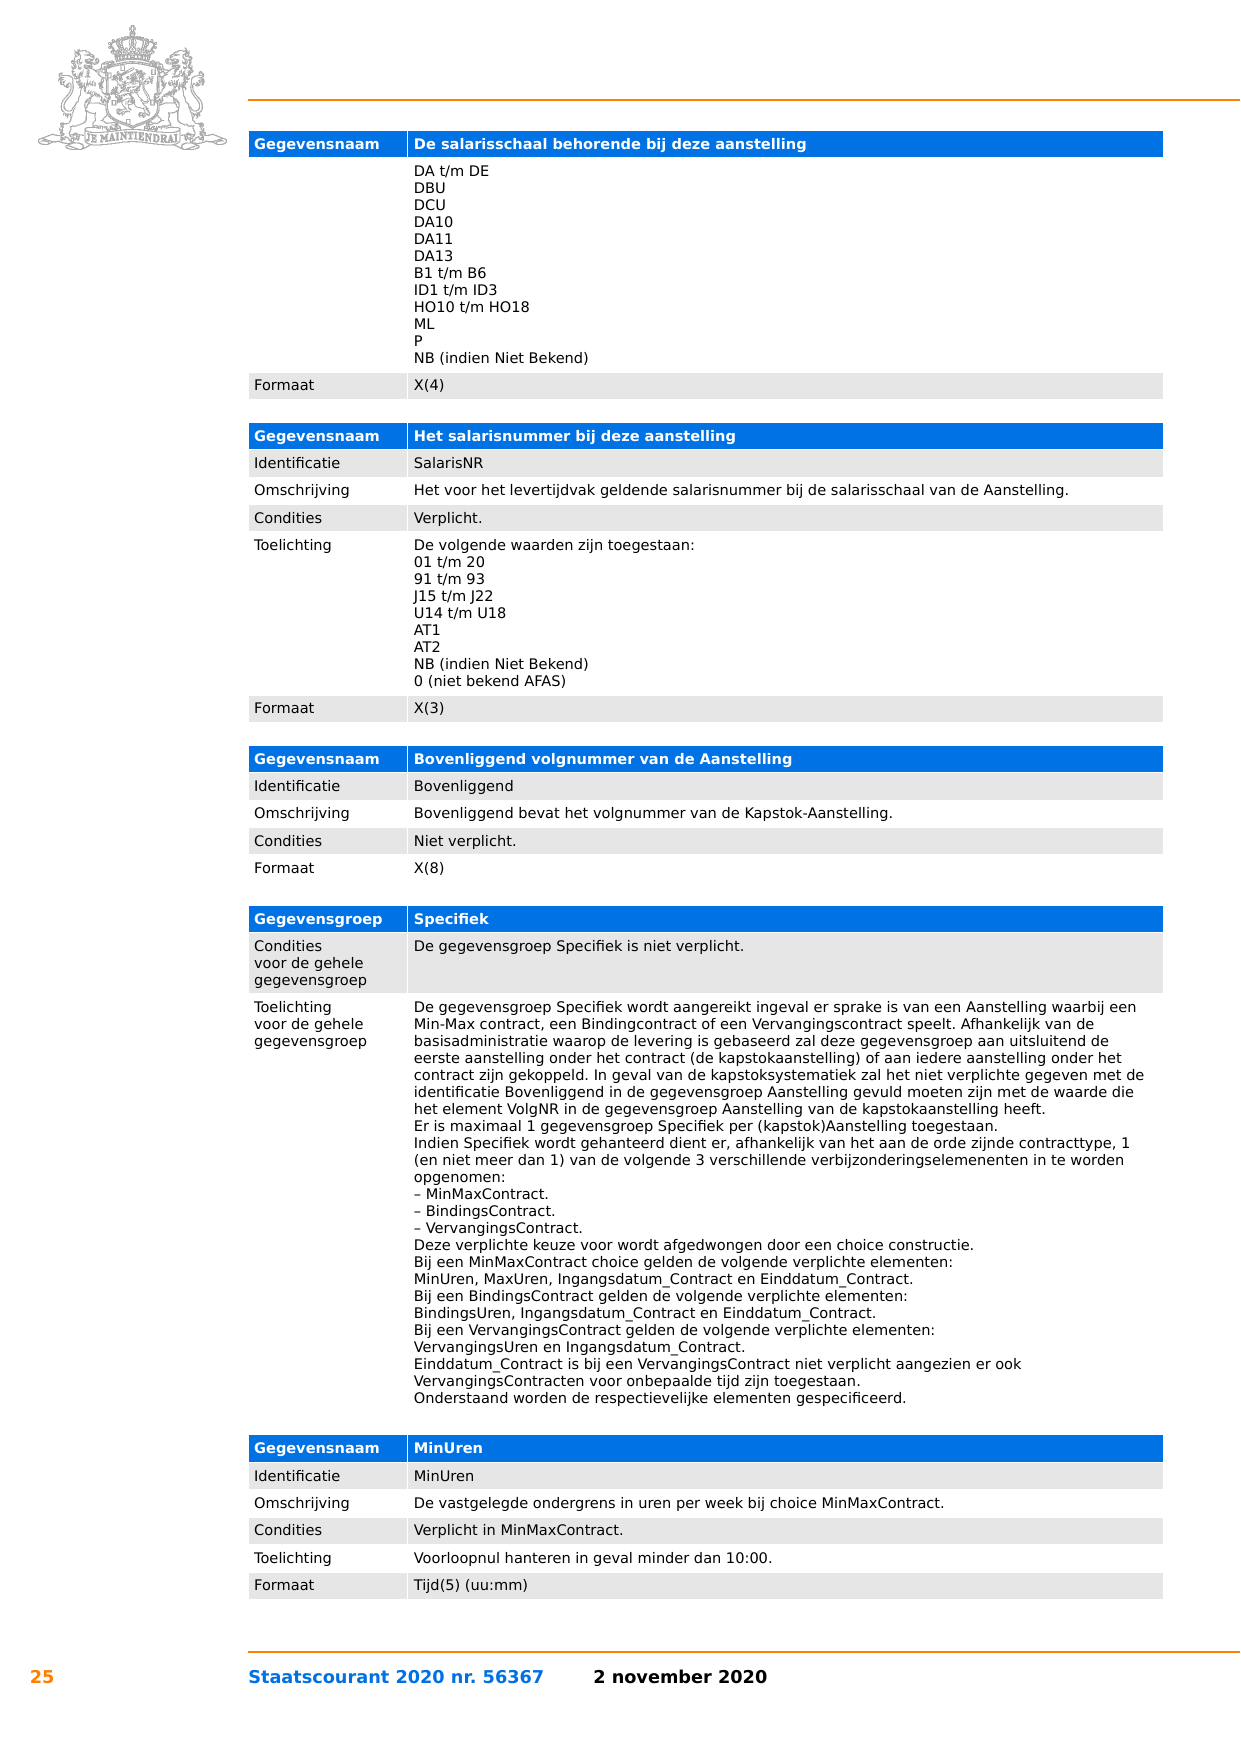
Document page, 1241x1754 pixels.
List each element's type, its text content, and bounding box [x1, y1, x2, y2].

table_header Gegevensnaam [249, 131, 407, 157]
table_header Gegevensnaam [249, 423, 407, 449]
table_cell Omschrijving [249, 478, 407, 504]
table_cell Condities voor de gehele gegevensgroep [249, 933, 407, 993]
table_cell Identificatie [249, 1463, 407, 1489]
table_cell X(8) [408, 856, 1163, 882]
table_cell Toelichting [249, 1545, 407, 1571]
table_header Het salarisnummer bij deze aanstelling [408, 423, 1163, 449]
table_cell Formaat [249, 696, 407, 722]
table_header Gegevensgroep [249, 906, 407, 932]
table_cell Tijd(5) (uu:mm) [408, 1573, 1163, 1599]
table_cell [249, 158, 407, 371]
table_cell Bovenliggend [408, 773, 1163, 800]
table_header Bovenliggend volgnummer van de Aanstelling [408, 746, 1163, 772]
table_cell Condities [249, 1518, 407, 1544]
table_cell SalarisNR [408, 450, 1163, 477]
table_cell Bovenliggend bevat het volgnummer van de Kapstok-Aanstelling. [408, 801, 1163, 827]
table_cell Identificatie [249, 450, 407, 477]
table_cell Voorloopnul hanteren in geval minder dan 10:00. [408, 1545, 1163, 1571]
table_cell X(3) [408, 696, 1163, 722]
table_cell X(4) [408, 373, 1163, 399]
table_header Gegevensnaam [249, 746, 407, 772]
table_cell Formaat [249, 1573, 407, 1599]
table_cell Identificatie [249, 773, 407, 800]
table_cell Niet verplicht. [408, 828, 1163, 854]
table_cell De vastgelegde ondergrens in uren per week bij choice MinMaxContract. [408, 1490, 1163, 1517]
table_header Specifiek [408, 906, 1163, 932]
table_cell Het voor het levertijdvak geldende salarisnummer bij de salarisschaal van de Aanstelling. [408, 478, 1163, 504]
picture [38, 25, 227, 150]
table_cell De gegevensgroep Specifiek is niet verplicht. [408, 933, 1163, 993]
table_cell DA t/m DE DBU DCU DA10 DA11 DA13 B1 t/m B6 ID1 t/m ID3 HO10 t/m HO18 ML P NB (indien Niet Bekend) [408, 158, 1163, 371]
table_cell Toelichting [249, 533, 407, 694]
table_cell Condities [249, 828, 407, 854]
table_cell Formaat [249, 373, 407, 399]
table_cell De volgende waarden zijn toegestaan: 01 t/m 20 91 t/m 93 J15 t/m J22 U14 t/m U18 AT1 AT2 NB (indien Niet Bekend) 0 (niet bekend AFAS) [408, 533, 1163, 694]
table_cell Omschrijving [249, 801, 407, 827]
table_header De salarisschaal behorende bij deze aanstelling [408, 131, 1163, 157]
table_cell Toelichting voor de gehele gegevensgroep [249, 995, 407, 1411]
table_header Gegevensnaam [249, 1435, 407, 1462]
table_header MinUren [408, 1435, 1163, 1462]
table_cell Formaat [249, 856, 407, 882]
table_cell Verplicht. [408, 505, 1163, 531]
table_cell Omschrijving [249, 1490, 407, 1517]
table_cell De gegevensgroep Specifiek wordt aangereikt ingeval er sprake is van een Aanstelling waarbij een Min-Max contract, een Bindingcontract of een Vervangingscontract speelt. Afhankelijk van de basisadministratie waarop de levering is gebaseerd zal deze gegevensgroep aan uitsluitend de eerste aanstelling onder het contract (de kapstokaanstelling) of aan iedere aanstelling onder het contract zijn gekoppeld. In geval van de kapstoksystematiek zal het niet verplichte gegeven met de identificatie Bovenliggend in de gegevensgroep Aanstelling gevuld moeten zijn met de waarde die het element VolgNR in de gegevensgroep Aanstelling van de kapstokaanstelling heeft. Er is maximaal 1 gegevensgroep Specifiek per (kapstok)Aanstelling toegestaan. Indien Specifiek wordt gehanteerd dient er, afhankelijk van het aan de orde zijnde contracttype, 1 (en niet meer dan 1) van de volgende 3 verschillende verbijzonderingselemenenten in te worden opgenomen: – MinMaxContract. – BindingsContract. – VervangingsContract. Deze verplichte keuze voor wordt afgedwongen door een choice constructie. Bij een MinMaxContract choice gelden de volgende verplichte elementen: MinUren, MaxUren, Ingangsdatum_Contract en Einddatum_Contract. Bij een BindingsContract gelden de volgende verplichte elementen: BindingsUren, Ingangsdatum_Contract en Einddatum_Contract. Bij een VervangingsContract gelden de volgende verplichte elementen: VervangingsUren en Ingangsdatum_Contract. Einddatum_Contract is bij een VervangingsContract niet verplicht aangezien er ook VervangingsContracten voor onbepaalde tijd zijn toegestaan. Onderstaand worden de respectievelijke elementen gespecificeerd. [408, 995, 1163, 1411]
table_cell Condities [249, 505, 407, 531]
table_cell Verplicht in MinMaxContract. [408, 1518, 1163, 1544]
table_cell MinUren [408, 1463, 1163, 1489]
